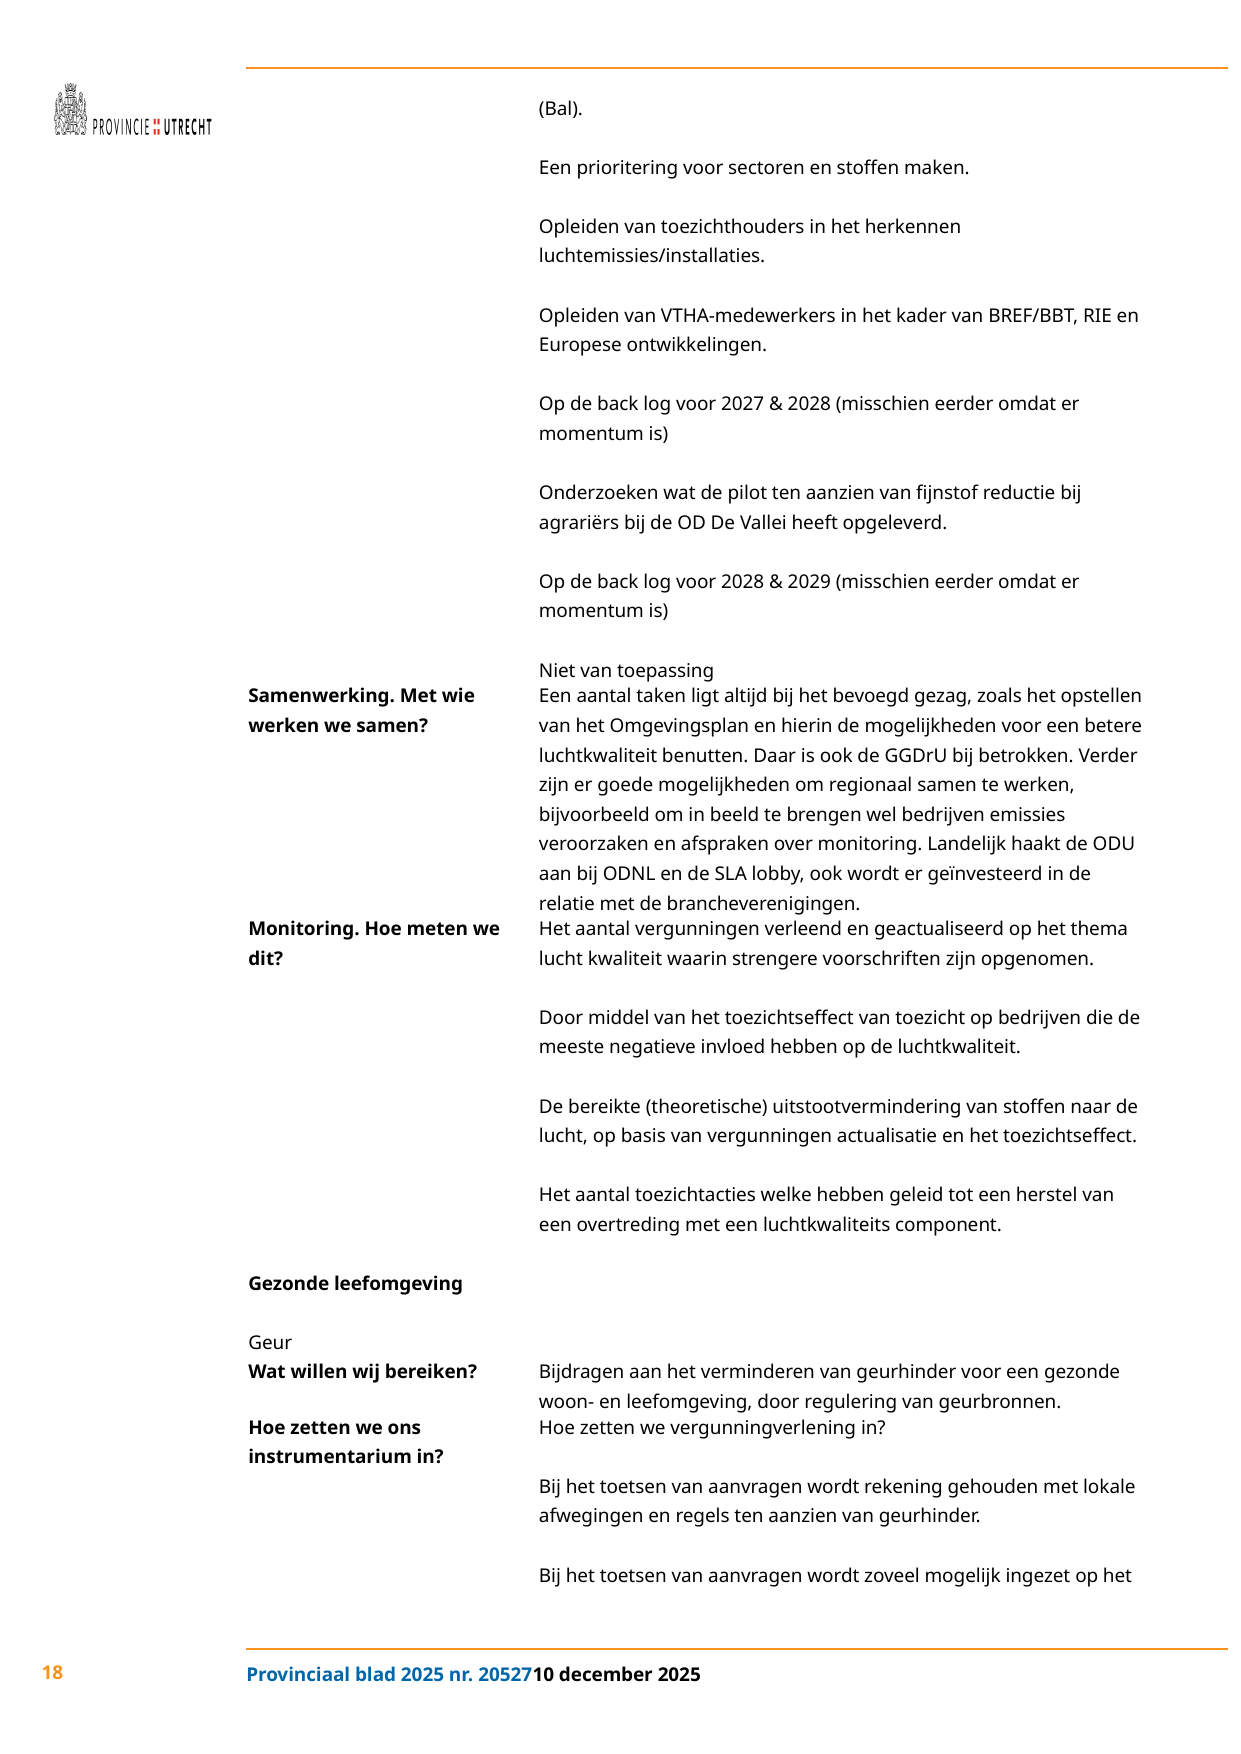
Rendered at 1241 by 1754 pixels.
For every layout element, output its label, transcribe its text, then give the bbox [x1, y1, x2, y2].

table_cell [248, 95, 539, 683]
text Geur [248, 1329, 1152, 1355]
table_cell Samenwerking. Met wie werken we samen? [248, 683, 539, 915]
table_header Wat willen wij bereiken? [248, 1359, 539, 1414]
table_cell Monitoring. Hoe meten we dit? [248, 915, 539, 1237]
table_cell Het aantal vergunningen verleend en geactualiseerd op het thema lucht kwaliteit waarin strengere voorschriften zijn opgenomen. Door middel van het toezichtseffect van toezicht op bedrijven die de meeste negatieve invloed hebben op de luchtkwaliteit. De bereikte (theoretische) uitstootvermindering van stoffen naar de lucht, op basis van vergunningen actualisatie en het toezichtseffect. Het aantal toezichtacties welke hebben geleid tot een herstel van een overtreding met een luchtkwaliteits component. [539, 915, 1152, 1237]
table_cell Een aantal taken ligt altijd bij het bevoegd gezag, zoals het opstellen van het Omgevingsplan en hierin de mogelijkheden voor een betere luchtkwaliteit benutten. Daar is ook de GGDrU bij betrokken. Verder zijn er goede mogelijkheden om regionaal samen te werken, bijvoorbeeld om in beeld te brengen wel bedrijven emissies veroorzaken en afspraken over monitoring. Landelijk haakt de ODU aan bij ODNL en de SLA lobby, ook wordt er geïnvesteerd in de relatie met de brancheverenigingen. [539, 683, 1152, 915]
table_header Bijdragen aan het verminderen van geurhinder voor een gezonde woon- en leefomgeving, door regulering van geurbronnen. [539, 1359, 1152, 1414]
text Gezonde leefomgeving [248, 1270, 1152, 1296]
table_cell Hoe zetten we ons instrumentarium in? [248, 1414, 539, 1588]
table_cell (Bal). Een prioritering voor sectoren en stoffen maken. Opleiden van toezichthouders in het herkennen luchtemissies/installaties. Opleiden van VTHA-medewerkers in het kader van BREF/BBT, RIE en Europese ontwikkelingen. Op de back log voor 2027 & 2028 (misschien eerder omdat er momentum is) Onderzoeken wat de pilot ten aanzien van fijnstof reductie bij agrariërs bij de OD De Vallei heeft opgeleverd. Op de back log voor 2028 & 2029 (misschien eerder omdat er momentum is) Niet van toepassing [539, 95, 1152, 683]
picture [41, 47, 231, 172]
table_cell Hoe zetten we vergunningverlening in? Bij het toetsen van aanvragen wordt rekening gehouden met lokale afwegingen en regels ten aanzien van geurhinder. Bij het toetsen van aanvragen wordt zoveel mogelijk ingezet op het [539, 1414, 1152, 1588]
